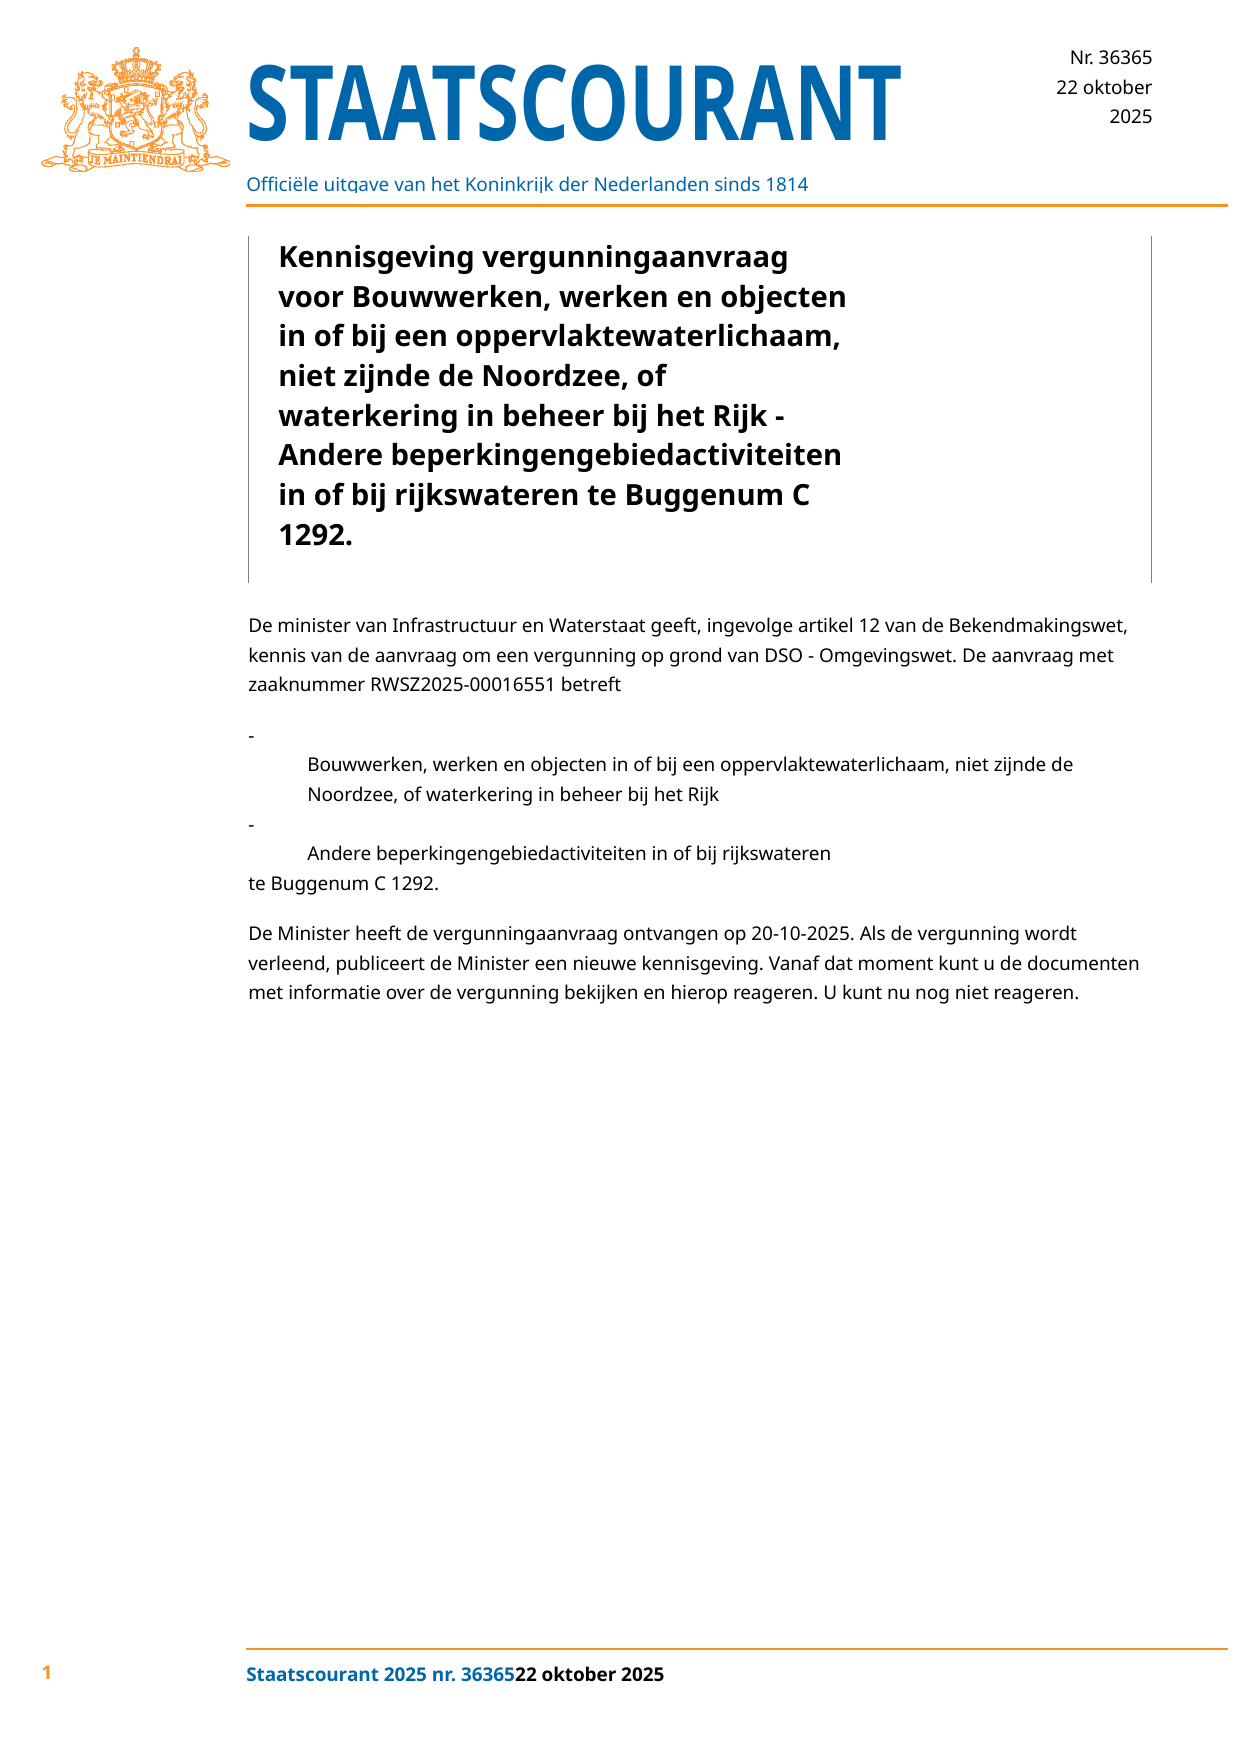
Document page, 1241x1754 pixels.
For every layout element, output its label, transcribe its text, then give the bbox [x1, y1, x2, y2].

table_header [1090, 236, 1151, 413]
table_header [850, 236, 912, 413]
text te Buggenum C 1292. [248, 870, 1152, 896]
table_header [850, 414, 1151, 583]
text De Minister heeft de vergunningaanvraag ontvangen op 20-10-2025. Als de vergunning wordt verleend, publiceert de Minister een nieuwe kennisgeving. Vanaf dat moment kunt u de documenten met informatie over de vergunning bekijken en hierop reageren. U kunt nu nog niet reageren. [248, 920, 1152, 1005]
list Bouwwerken, werken en objecten in of bij een oppervlaktewaterlichaam, niet zijnde de Noordzee, of waterkering in beheer bij het Rijk [248, 752, 1152, 807]
picture [41, 47, 231, 172]
table_header Kennisgeving vergunningaanvraag voor Bouwwerken, werken en objecten in of bij een oppervlaktewaterlichaam, niet zijnde de Noordzee, of waterkering in beheer bij het Rijk -Andere beperkingengebiedactiviteiten in of bij rijkswateren te Buggenum C 1292. [249, 236, 850, 583]
picture [912, 236, 1090, 414]
text De minister van Infrastructuur en Waterstaat geeft, ingevolge artikel 12 van de Bekendmakingswet, kennis van de aanvraag om een vergunning op grond van DSO - Omgevingswet. De aanvraag met zaaknummer RWSZ2025-00016551 betreft [248, 612, 1152, 697]
list Andere beperkingengebiedactiviteiten in of bij rijkswateren [248, 840, 1152, 866]
